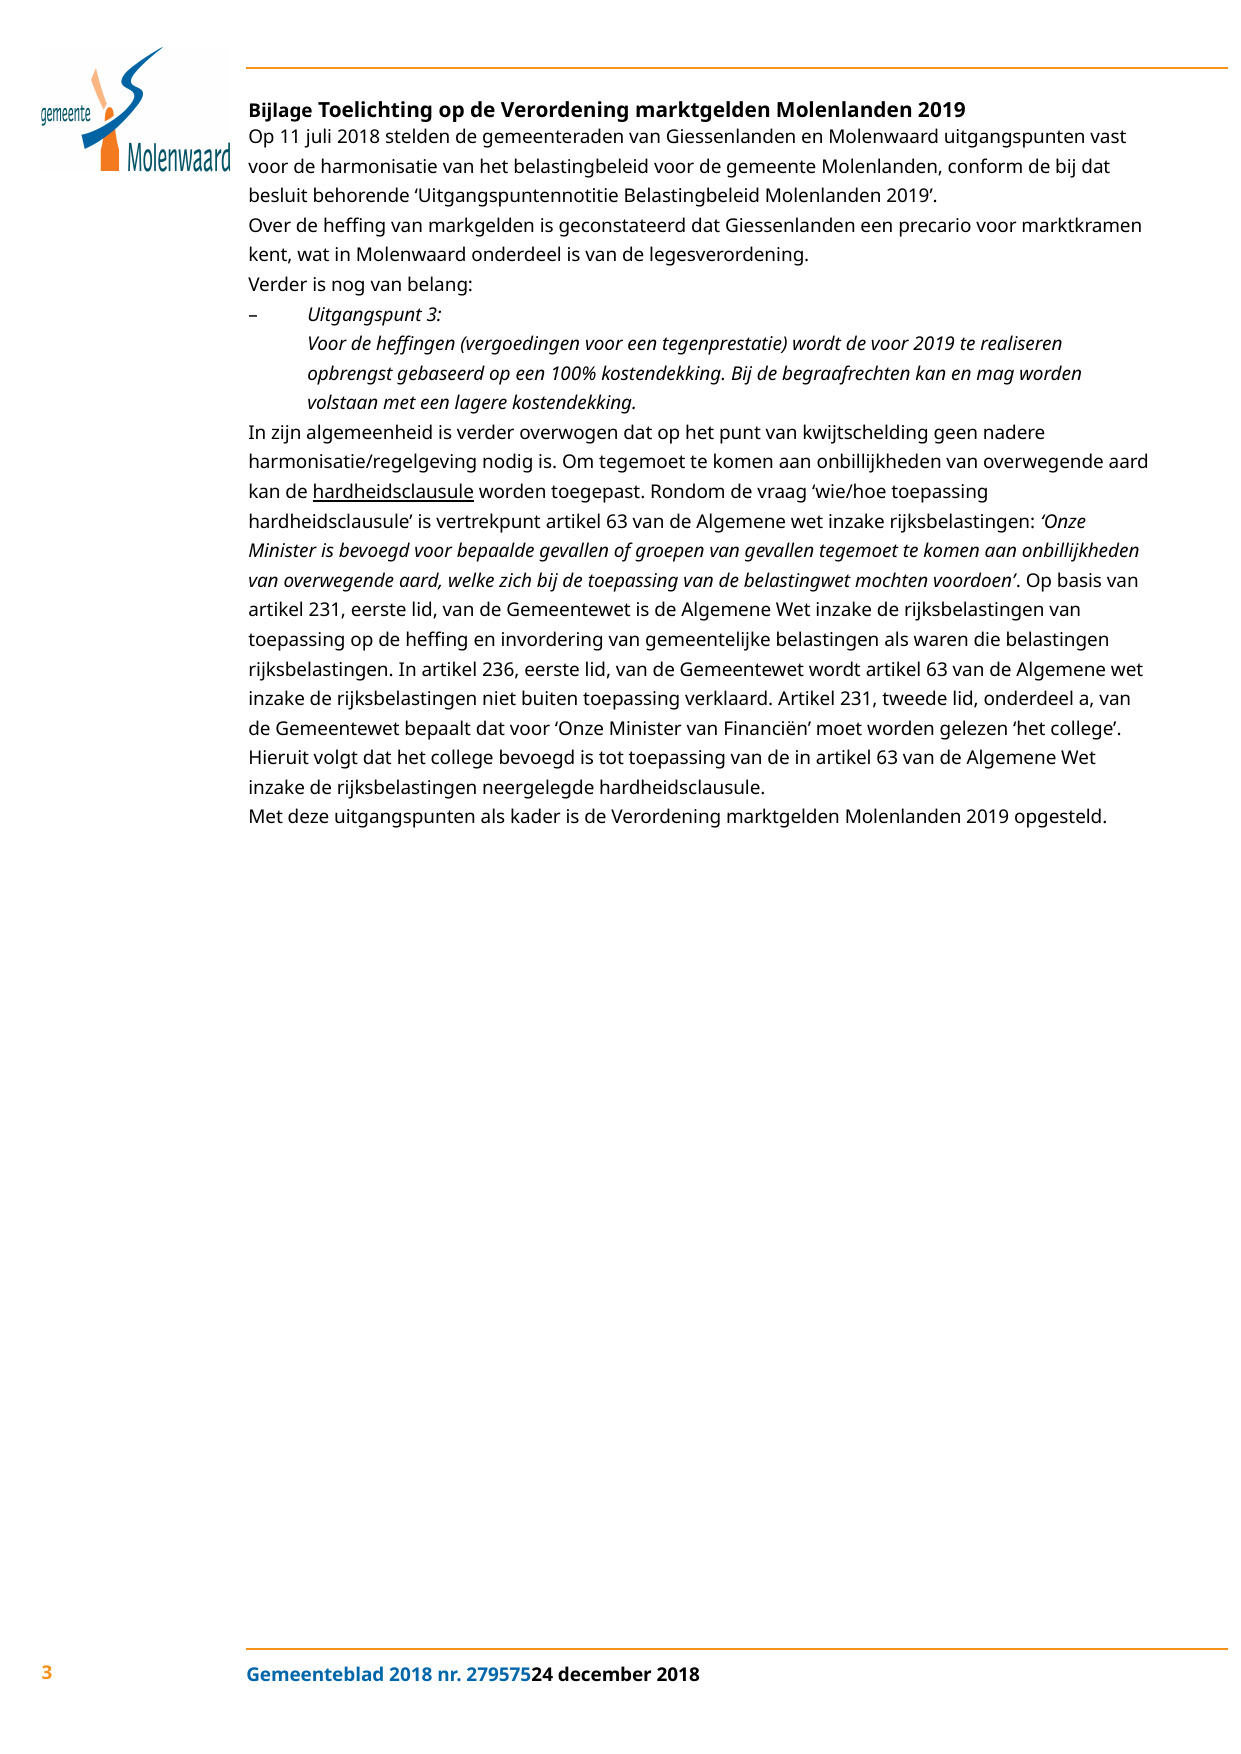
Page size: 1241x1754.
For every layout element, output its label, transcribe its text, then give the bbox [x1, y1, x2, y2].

text Verder is nog van belang: [248, 271, 1152, 297]
text Over de heffing van markgelden is geconstateerd dat Giessenlanden een precario voor marktkramen kent, wat in Molenwaard onderdeel is van de legesverordening. [248, 212, 1152, 267]
list Uitgangspunt 3: [248, 301, 1152, 327]
picture [41, 47, 231, 172]
text Op 11 juli 2018 stelden de gemeenteraden van Giessenlanden en Molenwaard uitgangspunten vast voor de harmonisatie van het belastingbeleid voor de gemeente Molenlanden, conform de bij dat besluit behorende ‘Uitgangspuntennotitie Belastingbeleid Molenlanden 2019’. [248, 123, 1152, 208]
text Bijlage Toelichting op de Verordening marktgelden Molenlanden 2019 [248, 95, 1152, 123]
text In zijn algemeenheid is verder overwogen dat op het punt van kwijtschelding geen nadere harmonisatie/regelgeving nodig is. Om tegemoet te komen aan onbillijkheden van overwegende aard kan de hardheidsclausule worden toegepast. Rondom de vraag ‘wie/hoe toepassing hardheidsclausule’ is vertrekpunt artikel 63 van de Algemene wet inzake rijksbelastingen: ‘Onze Minister is bevoegd voor bepaalde gevallen of groepen van gevallen tegemoet te komen aan onbillijkheden van overwegende aard, welke zich bij de toepassing van de belastingwet mochten voordoen’. Op basis van artikel 231, eerste lid, van de Gemeentewet is de Algemene Wet inzake de rijksbelastingen van toepassing op de heffing en invordering van gemeentelijke belastingen als waren die belastingen rijksbelastingen. In artikel 236, eerste lid, van de Gemeentewet wordt artikel 63 van de Algemene wet inzake de rijksbelastingen niet buiten toepassing verklaard. Artikel 231, tweede lid, onderdeel a, van de Gemeentewet bepaalt dat voor ‘Onze Minister van Financiën’ moet worden gelezen ‘het college’. Hieruit volgt dat het college bevoegd is tot toepassing van de in artikel 63 van de Algemene Wet inzake de rijksbelastingen neergelegde hardheidsclausule. [248, 419, 1152, 800]
text Met deze uitgangspunten als kader is de Verordening marktgelden Molenlanden 2019 opgesteld. [248, 804, 1152, 829]
list Voor de heffingen (vergoedingen voor een tegenprestatie) wordt de voor 2019 te realiseren opbrengst gebaseerd op een 100% kostendekking. Bij de begraafrechten kan en mag worden volstaan met een lagere kostendekking. [248, 330, 1152, 415]
